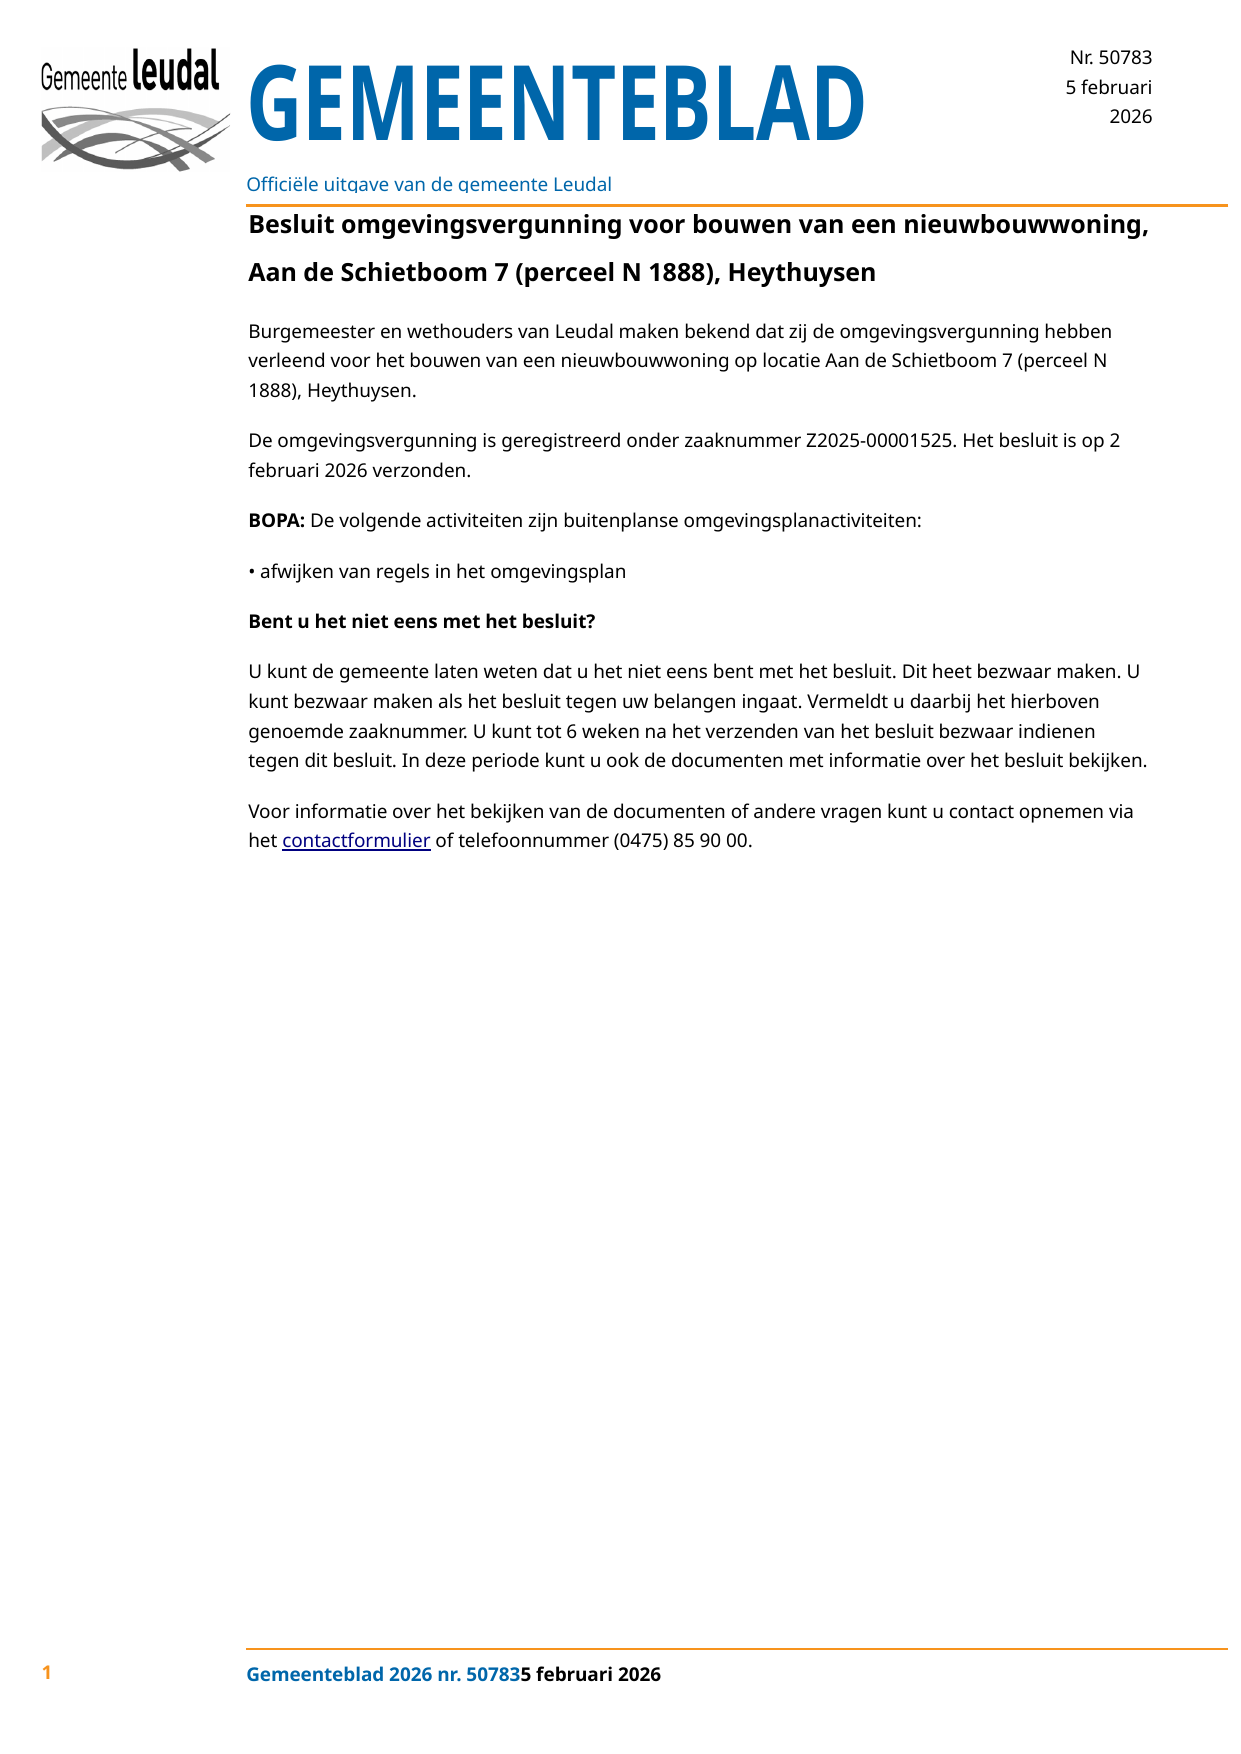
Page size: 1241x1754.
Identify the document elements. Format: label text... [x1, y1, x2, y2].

text Bent u het niet eens met het besluit? [248, 608, 1152, 634]
text U kunt de gemeente laten weten dat u het niet eens bent met het besluit. Dit heet bezwaar maken. U kunt bezwaar maken als het besluit tegen uw belangen ingaat. Vermeldt u daarbij het hierboven genoemde zaaknummer. U kunt tot 6 weken na het verzenden van het besluit bezwaar indienen tegen dit besluit. In deze periode kunt u ook de documenten met informatie over het besluit bekijken. [248, 659, 1152, 773]
text Burgemeester en wethouders van Leudal maken bekend dat zij de omgevingsvergunning hebben verleend voor het bouwen van een nieuwbouwwoning op locatie Aan de Schietboom 7 (perceel N 1888), Heythuysen. [248, 318, 1152, 403]
text Besluit omgevingsvergunning voor bouwen van een nieuwbouwwoning, Aan de Schietboom 7 (perceel N 1888), Heythuysen [248, 207, 1152, 288]
text Voor informatie over het bekijken van de documenten of andere vragen kunt u contact opnemen via het contactformulier of telefoonnummer (0475) 85 90 00. [248, 798, 1152, 853]
text BOPA: De volgende activiteiten zijn buitenplanse omgevingsplanactiviteiten: [248, 507, 1152, 533]
picture [41, 47, 231, 172]
text • afwijken van regels in het omgevingsplan [248, 558, 1152, 584]
text De omgevingsvergunning is geregistreerd onder zaaknummer Z2025-00001525. Het besluit is op 2 februari 2026 verzonden. [248, 427, 1152, 483]
